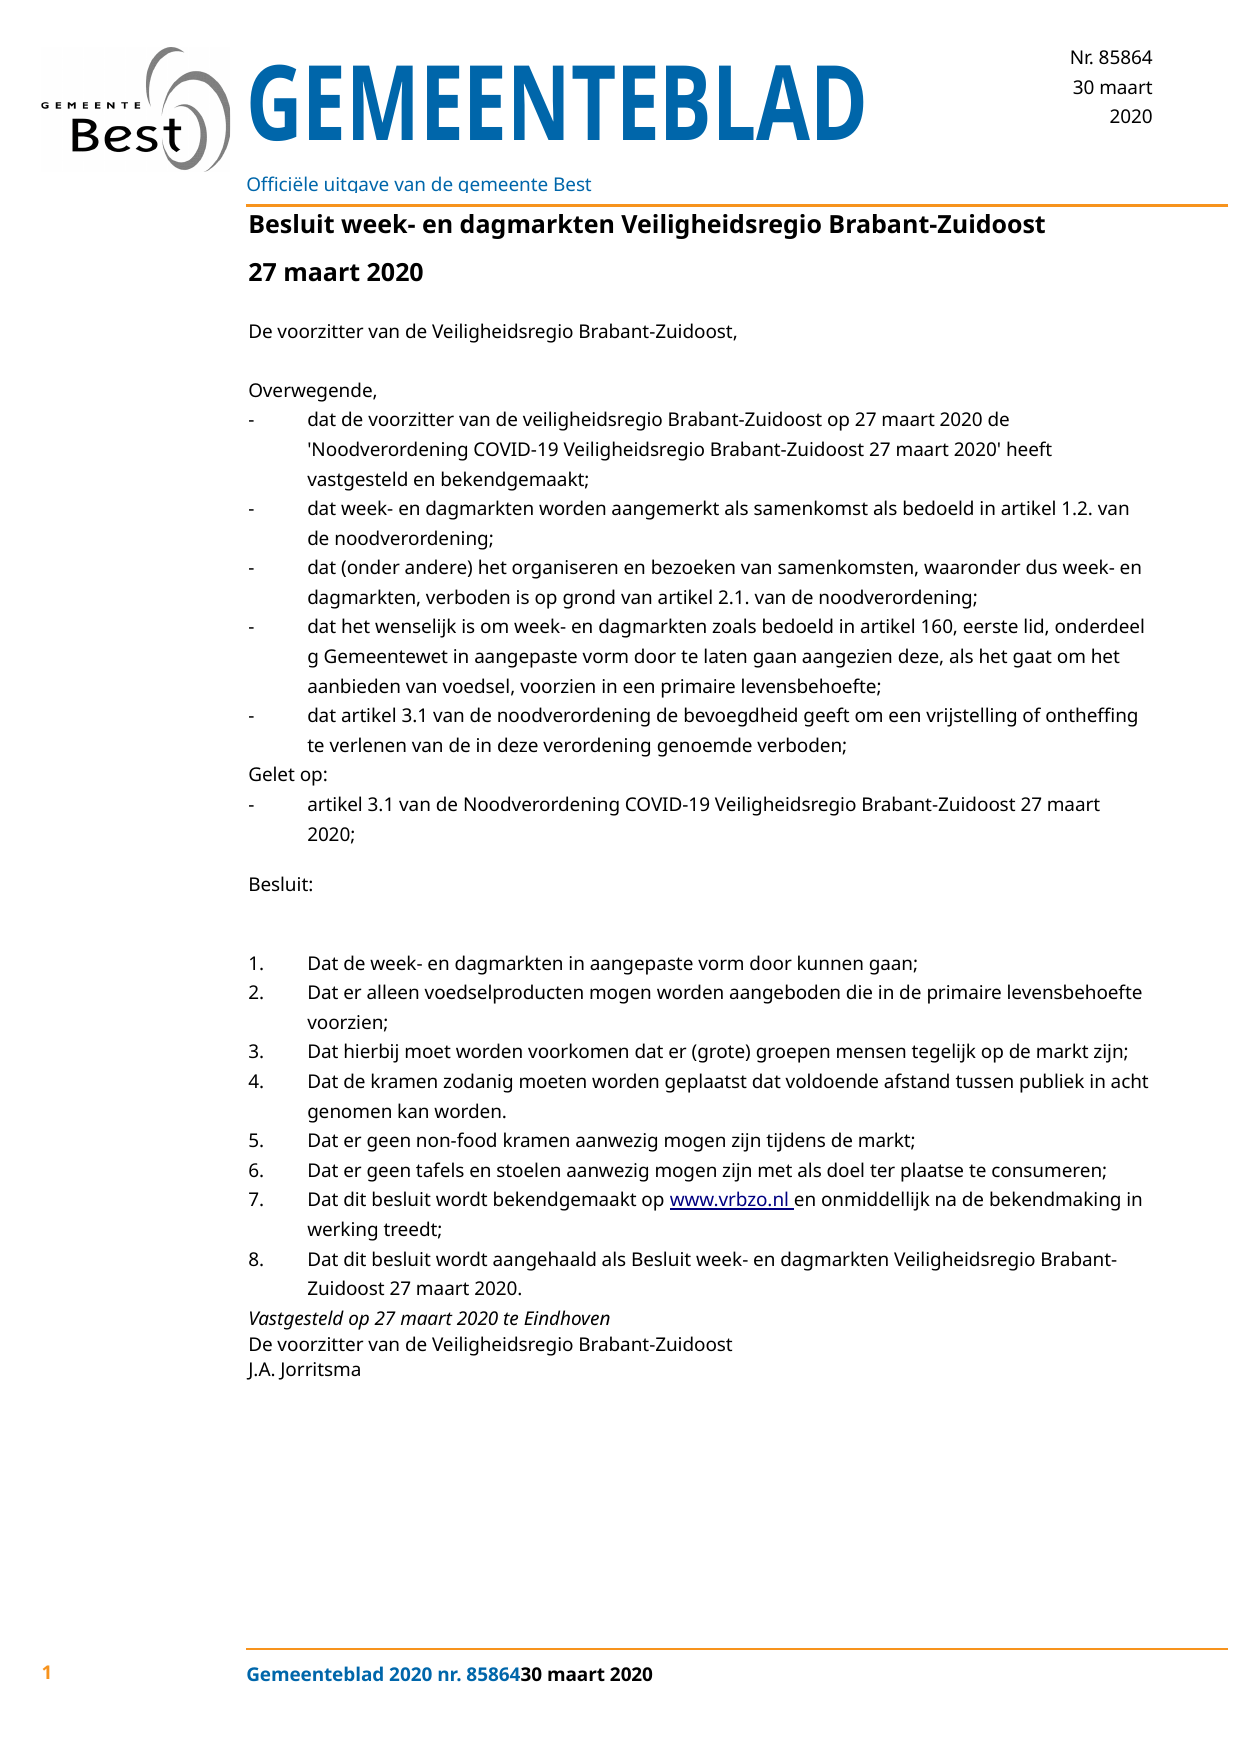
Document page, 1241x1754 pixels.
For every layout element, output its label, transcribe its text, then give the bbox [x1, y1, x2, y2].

list dat artikel 3.1 van de noodverordening de bevoegdheid geeft om een vrijstelling of ontheffing te verlenen van de in deze verordening genoemde verboden; [248, 702, 1152, 758]
list dat week- en dagmarkten worden aangemerkt als samenkomst als bedoeld in artikel 1.2. van de noodverordening; [248, 495, 1152, 551]
list dat de voorzitter van de veiligheidsregio Brabant-Zuidoost op 27 maart 2020 de 'Noodverordening COVID-19 Veiligheidsregio Brabant-Zuidoost 27 maart 2020' heeft vastgesteld en bekendgemaakt; [248, 407, 1152, 492]
text Besluit: [248, 871, 1152, 897]
list Dat er alleen voedselproducten mogen worden aangeboden die in de primaire levensbehoefte voorzien; [248, 979, 1152, 1035]
text J.A. Jorritsma [248, 1356, 1152, 1382]
list Dat dit besluit wordt bekendgemaakt op www.vrbzo.nl en onmiddellijk na de bekendmaking in werking treedt; [248, 1187, 1152, 1242]
list dat (onder andere) het organiseren en bezoeken van samenkomsten, waaronder dus week- en dagmarkten, verboden is op grond van artikel 2.1. van de noodverordening; [248, 554, 1152, 610]
list Dat de week- en dagmarkten in aangepaste vorm door kunnen gaan; [248, 950, 1152, 976]
text Overwegende, [248, 377, 1152, 403]
picture [41, 47, 231, 172]
list Dat dit besluit wordt aangehaald als Besluit week- en dagmarkten Veiligheidsregio Brabant-Zuidoost 27 maart 2020. [248, 1246, 1152, 1301]
list artikel 3.1 van de Noodverordening COVID-19 Veiligheidsregio Brabant-Zuidoost 27 maart 2020; [248, 791, 1152, 847]
list Dat er geen tafels en stoelen aanwezig mogen zijn met als doel ter plaatse te consumeren; [248, 1157, 1152, 1183]
list Dat de kramen zodanig moeten worden geplaatst dat voldoende afstand tussen publiek in acht genomen kan worden. [248, 1068, 1152, 1124]
text De voorzitter van de Veiligheidsregio Brabant-Zuidoost [248, 1331, 1152, 1356]
text De voorzitter van de Veiligheidsregio Brabant-Zuidoost, [248, 318, 1152, 344]
list Dat hierbij moet worden voorkomen dat er (grote) groepen mensen tegelijk op de markt zijn; [248, 1039, 1152, 1064]
text Vastgesteld op 27 maart 2020 te Eindhoven [248, 1305, 1152, 1331]
text Besluit week- en dagmarkten Veiligheidsregio Brabant-Zuidoost 27 maart 2020 [248, 207, 1152, 288]
text Gelet op: [248, 762, 1152, 787]
list Dat er geen non-food kramen aanwezig mogen zijn tijdens de markt; [248, 1127, 1152, 1153]
list dat het wenselijk is om week- en dagmarkten zoals bedoeld in artikel 160, eerste lid, onderdeel g Gemeentewet in aangepaste vorm door te laten gaan aangezien deze, als het gaat om het aanbieden van voedsel, voorzien in een primaire levensbehoefte; [248, 614, 1152, 699]
